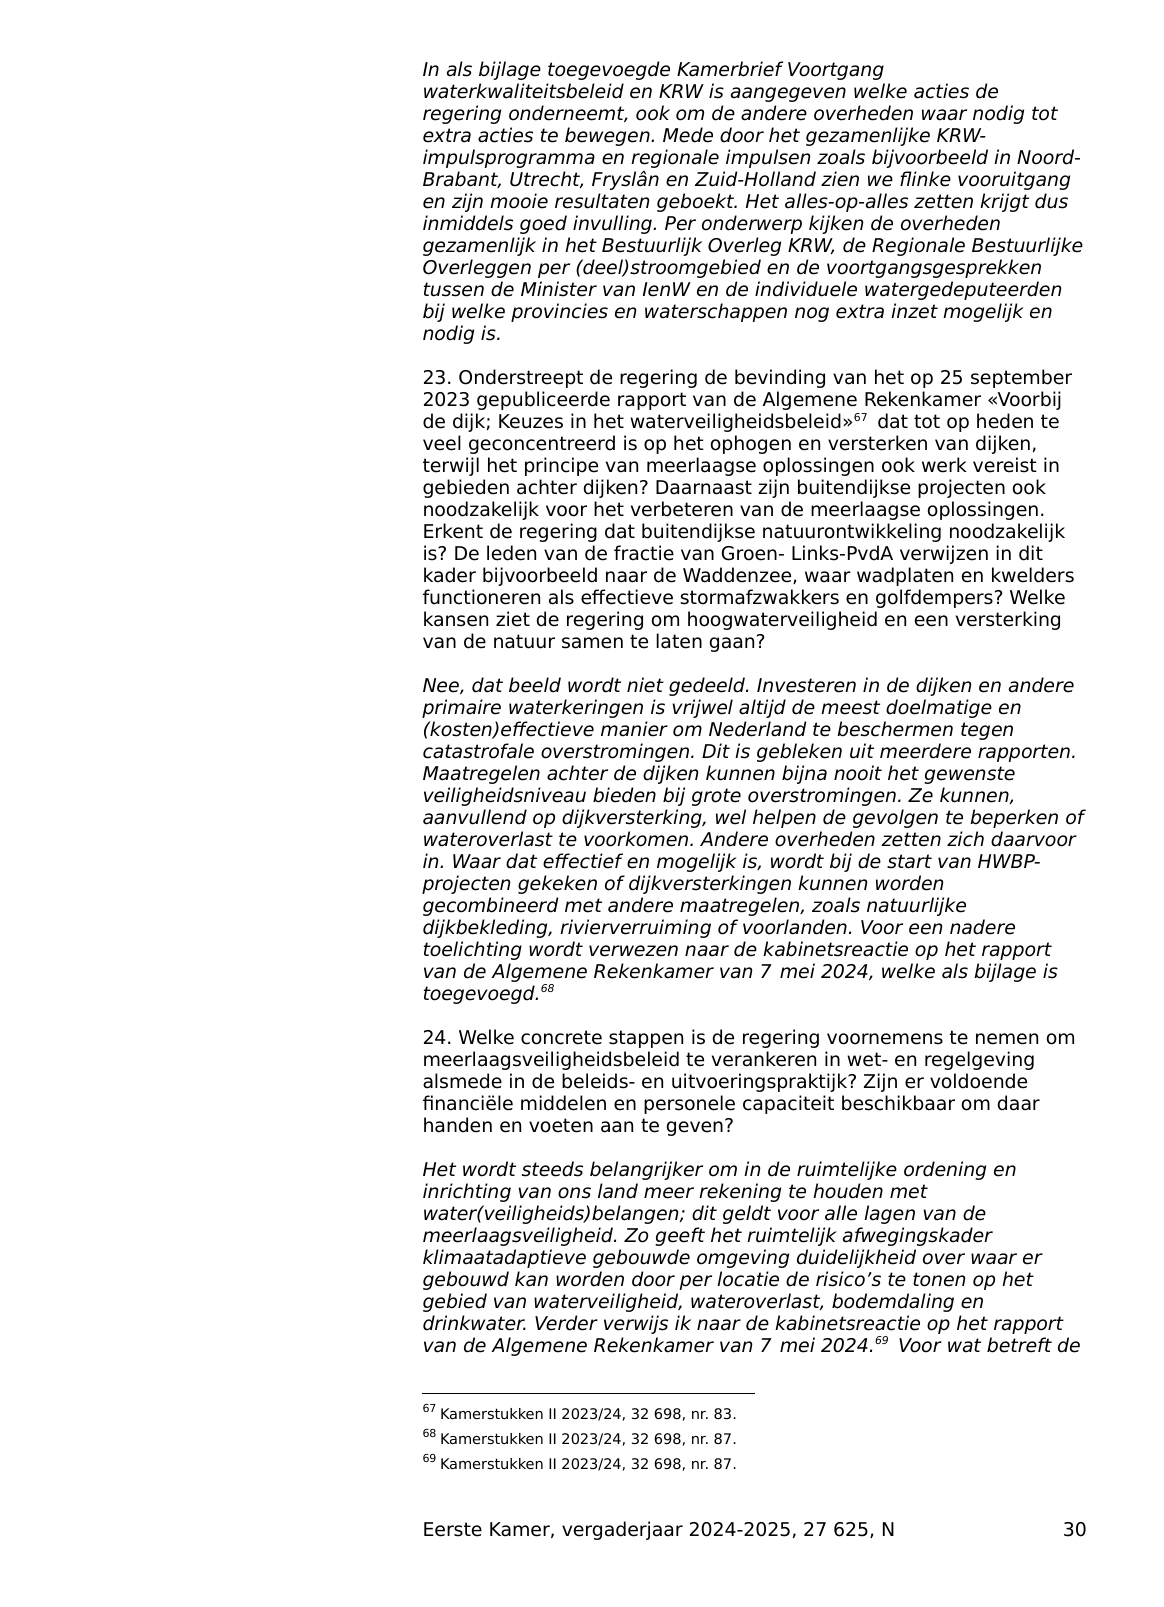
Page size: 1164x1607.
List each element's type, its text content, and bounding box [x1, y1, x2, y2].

text 23. Onderstreept de regering de bevinding van het op 25 september 2023 gepubliceerde rapport van de Algemene Rekenkamer «Voorbij de dijk; Keuzes in het waterveiligheidsbeleid» dat tot op heden te veel geconcentreerd is op het ophogen en versterken van dijken, terwijl het principe van meerlaagse oplossingen ook werk vereist in gebieden achter dijken? Daarnaast zijn buitendijkse projecten ook noodzakelijk voor het verbeteren van de meerlaagse oplossingen. Erkent de regering dat buitendijkse natuurontwikkeling noodzakelijk is? De leden van de fractie van Groen- Links-PvdA verwijzen in dit kader bijvoorbeeld naar de Waddenzee, waar wadplaten en kwelders functioneren als effectieve stormafzwakkers en golfdempers? Welke kansen ziet de regering om hoogwaterveiligheid en een versterking van de natuur samen te laten gaan? [422, 367, 1087, 653]
text Kamerstukken II 2023/24, 32 698, nr. 87. [422, 1452, 1087, 1474]
text Nee, dat beeld wordt niet gedeeld. Investeren in de dijken en andere primaire waterkeringen is vrijwel altijd de meest doelmatige en (kosten)effectieve manier om Nederland te beschermen tegen catastrofale overstromingen. Dit is gebleken uit meerdere rapporten. Maatregelen achter de dijken kunnen bijna nooit het gewenste veiligheidsniveau bieden bij grote overstromingen. Ze kunnen, aanvullend op dijkversterking, wel helpen de gevolgen te beperken of wateroverlast te voorkomen. Andere overheden zetten zich daarvoor in. Waar dat effectief en mogelijk is, wordt bij de start van HWBP-projecten gekeken of dijkversterkingen kunnen worden gecombineerd met andere maatregelen, zoals natuurlijke dijkbekleding, rivierverruiming of voorlanden. Voor een nadere toelichting wordt verwezen naar de kabinetsreactie op het rapport van de Algemene Rekenkamer van 7 mei 2024, welke als bijlage is toegevoegd. [422, 675, 1087, 1004]
text 24. Welke concrete stappen is de regering voornemens te nemen om meerlaagsveiligheidsbeleid te verankeren in wet- en regelgeving alsmede in de beleids- en uitvoeringspraktijk? Zijn er voldoende financiële middelen en personele capaciteit beschikbaar om daar handen en voeten aan te geven? [422, 1027, 1087, 1137]
text Het wordt steeds belangrijker om in de ruimtelijke ordening en inrichting van ons land meer rekening te houden met water(veiligheids)belangen; dit geldt voor alle lagen van de meerlaagsveiligheid. Zo geeft het ruimtelijk afwegingskader klimaatadaptieve gebouwde omgeving duidelijkheid over waar er gebouwd kan worden door per locatie de risico’s te tonen op het gebied van waterveiligheid, wateroverlast, bodemdaling en drinkwater. Verder verwijs ik naar de kabinetsreactie op het rapport van de Algemene Rekenkamer van 7 mei 2024. Voor wat betreft de [422, 1159, 1087, 1357]
text Kamerstukken II 2023/24, 32 698, nr. 87. [422, 1427, 1087, 1449]
text In als bijlage toegevoegde Kamerbrief Voortgang waterkwaliteitsbeleid en KRW is aangegeven welke acties de regering onderneemt, ook om de andere overheden waar nodig tot extra acties te bewegen. Mede door het gezamenlijke KRW-impulsprogramma en regionale impulsen zoals bijvoorbeeld in Noord-Brabant, Utrecht, Fryslân en Zuid-Holland zien we flinke vooruitgang en zijn mooie resultaten geboekt. Het alles-op-alles zetten krijgt dus inmiddels goed invulling. Per onderwerp kijken de overheden gezamenlijk in het Bestuurlijk Overleg KRW, de Regionale Bestuurlijke Overleggen per (deel)stroomgebied en de voortgangsgesprekken tussen de Minister van IenW en de individuele watergedeputeerden bij welke provincies en waterschappen nog extra inzet mogelijk en nodig is. [422, 59, 1087, 345]
text Kamerstukken II 2023/24, 32 698, nr. 83. [422, 1402, 1087, 1424]
